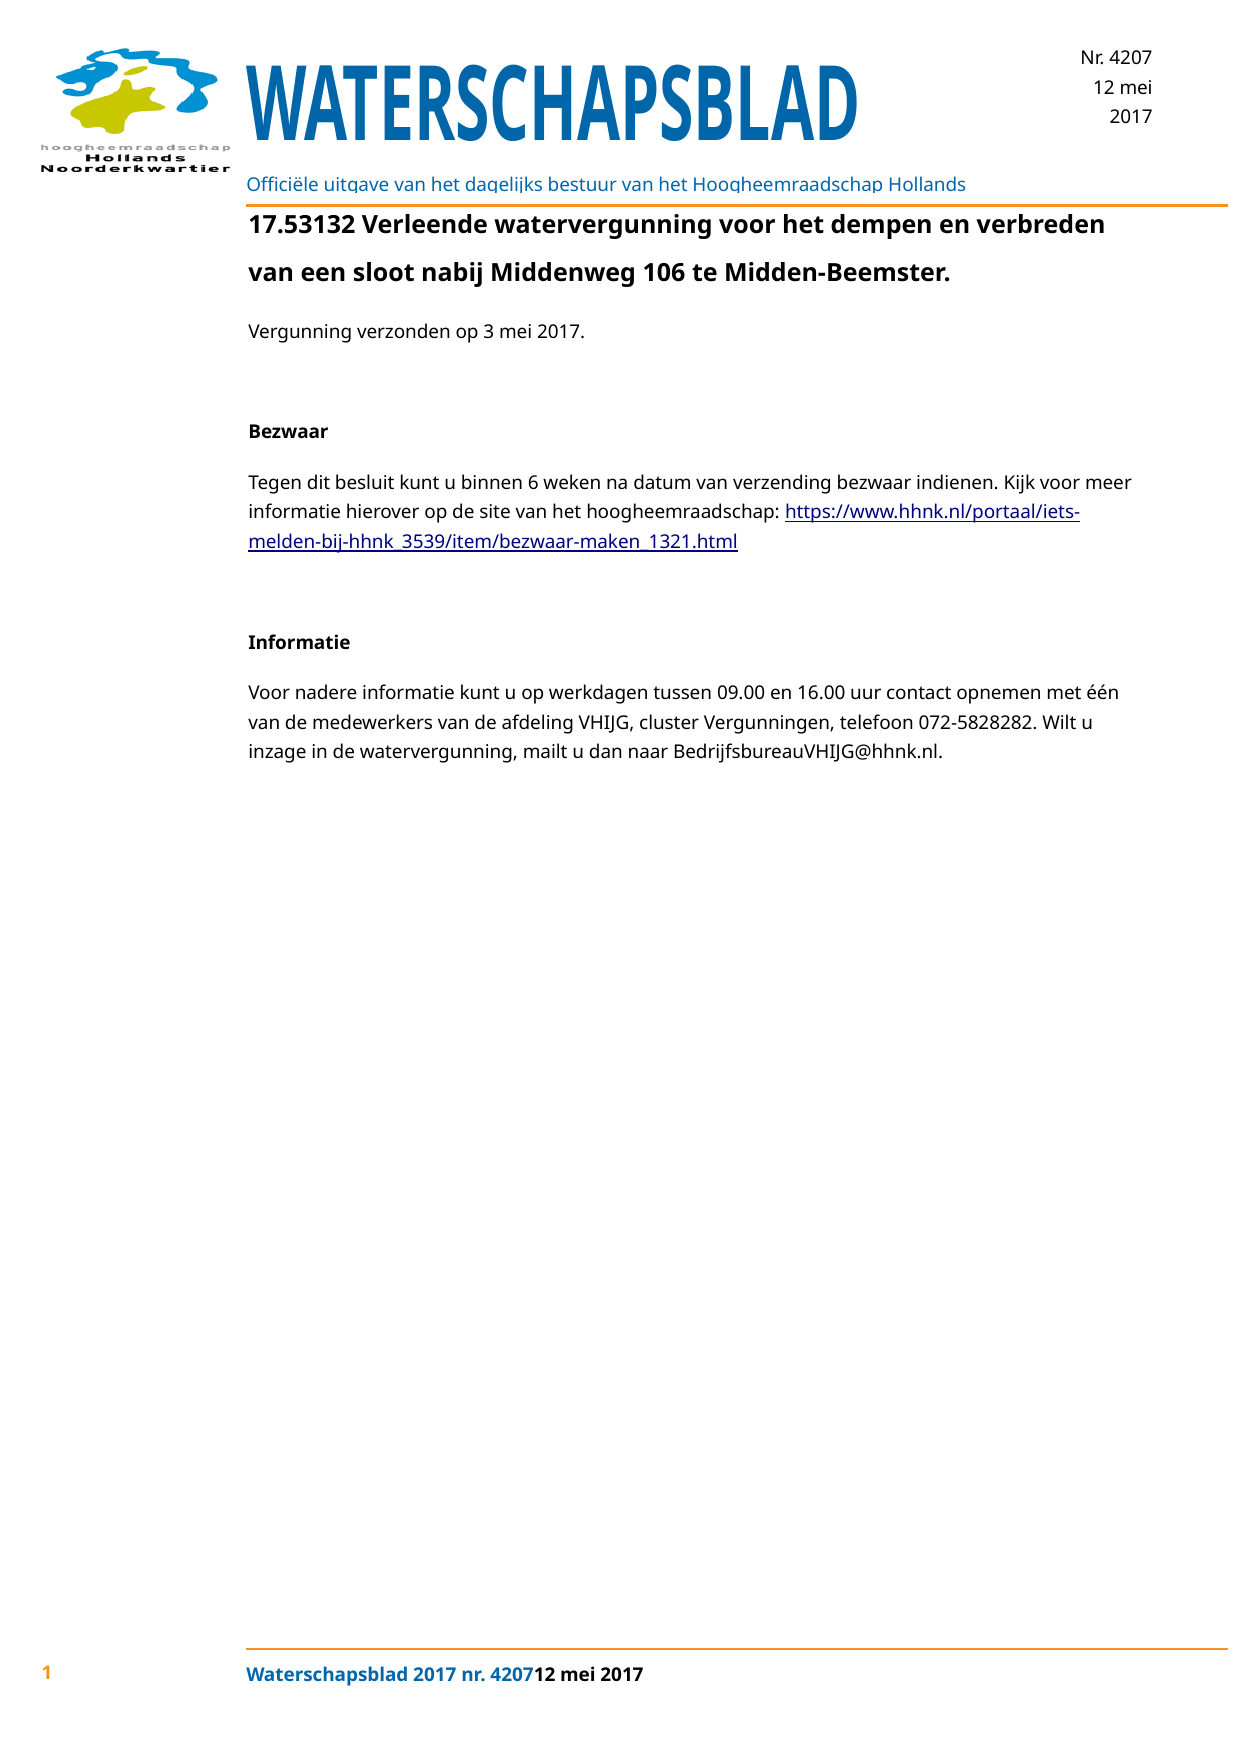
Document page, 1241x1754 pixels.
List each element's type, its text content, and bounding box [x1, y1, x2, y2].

text Tegen dit besluit kunt u binnen 6 weken na datum van verzending bezwaar indienen. Kijk voor meer informatie hierover op de site van het hoogheemraadschap: https://www.hhnk.nl/portaal/iets-melden-bij-hhnk_3539/item/bezwaar-maken_1321.html [248, 469, 1152, 554]
picture [41, 47, 231, 172]
text Informatie [248, 629, 1152, 655]
text Vergunning verzonden op 3 mei 2017. [248, 318, 1152, 344]
text Voor nadere informatie kunt u op werkdagen tussen 09.00 en 16.00 uur contact opnemen met één van de medewerkers van de afdeling VHIJG, cluster Vergunningen, telefoon 072-5828282. Wilt u inzage in de watervergunning, mailt u dan naar BedrijfsbureauVHIJG@hhnk.nl. [248, 679, 1152, 764]
text Bezwaar [248, 419, 1152, 444]
text 17.53132 Verleende watervergunning voor het dempen en verbreden van een sloot nabij Middenweg 106 te Midden-Beemster. [248, 207, 1152, 288]
